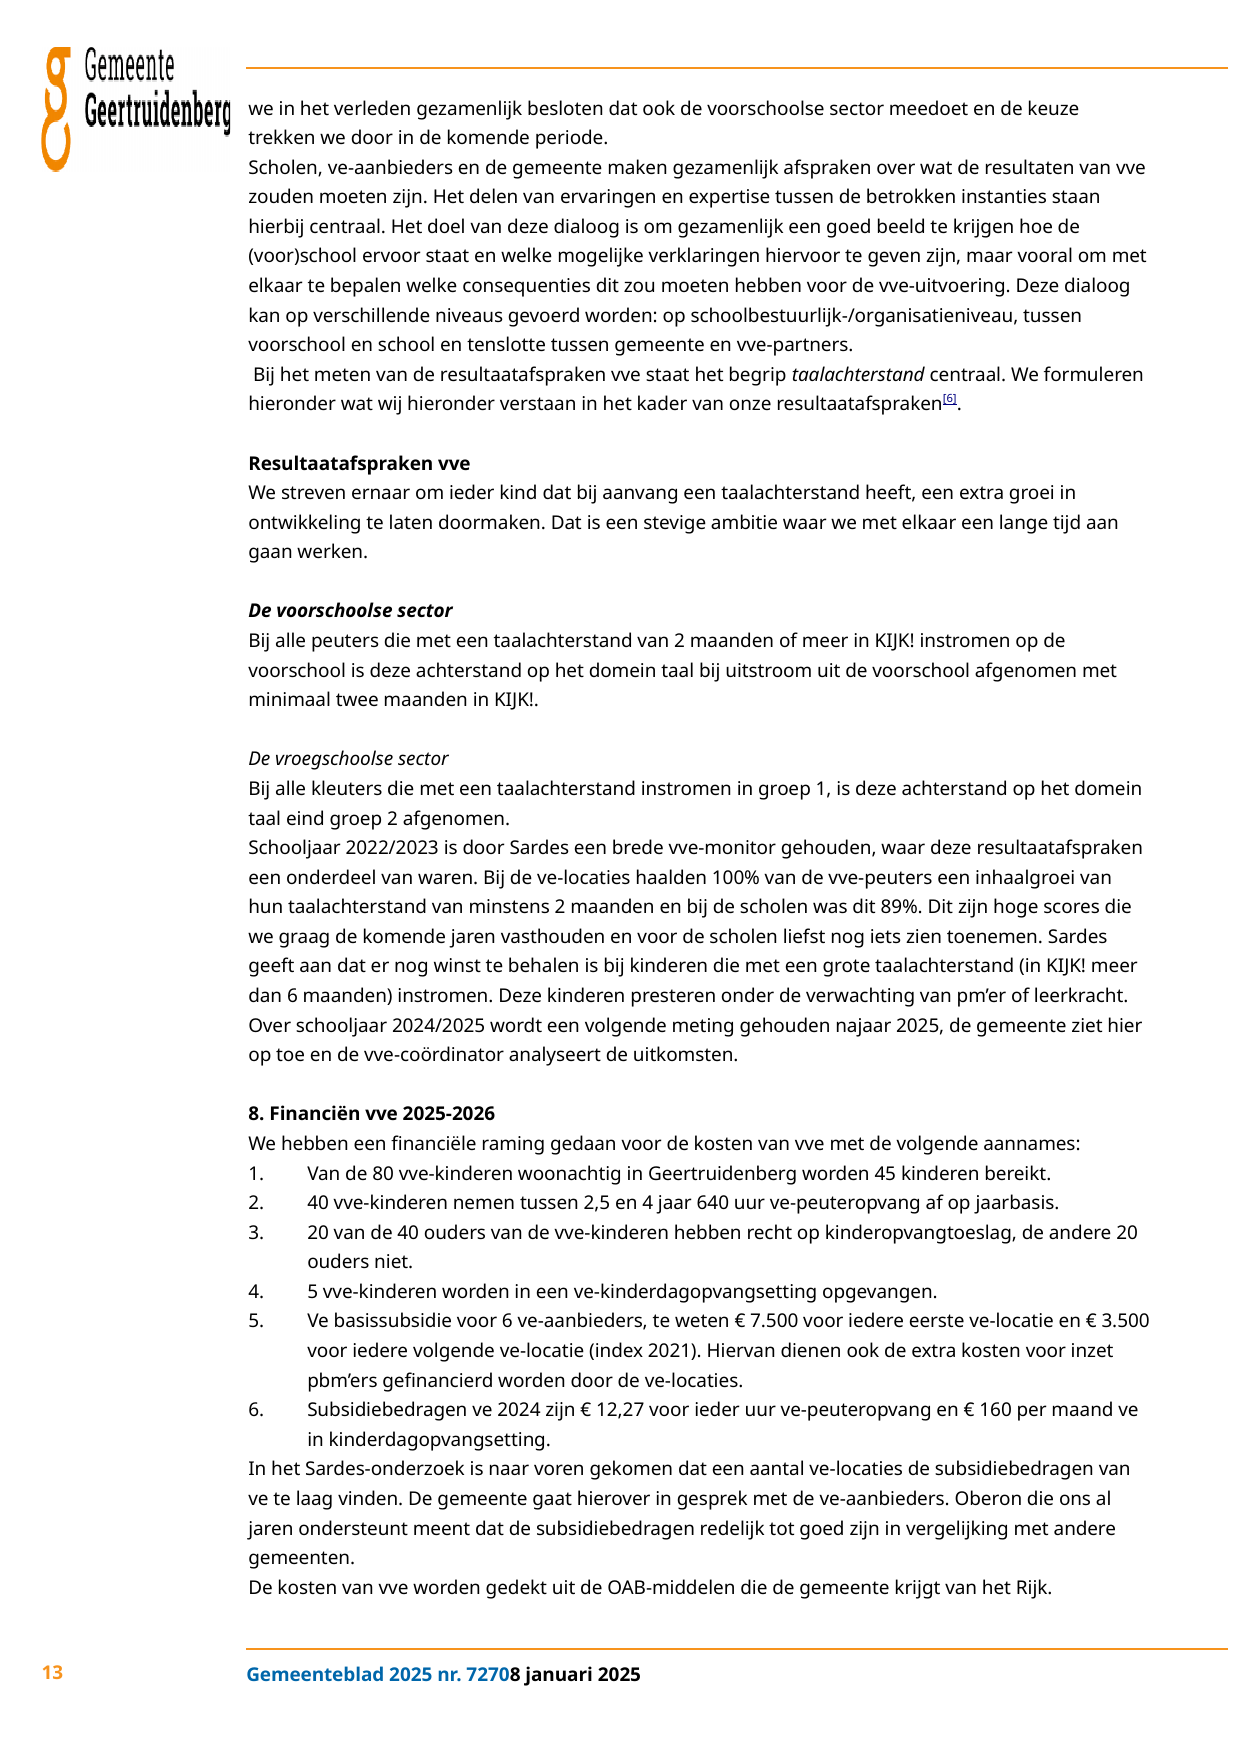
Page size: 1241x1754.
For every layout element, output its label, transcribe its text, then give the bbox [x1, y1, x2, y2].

text In het Sardes-onderzoek is naar voren gekomen dat een aantal ve-locaties de subsidiebedragen van ve te laag vinden. De gemeente gaat hierover in gesprek met de ve-aanbieders. Oberon die ons al jaren ondersteunt meent dat de subsidiebedragen redelijk tot goed zijn in vergelijking met andere gemeenten. [248, 1456, 1152, 1570]
text We hebben een financiële raming gedaan voor de kosten van vve met de volgende aannames: [248, 1130, 1152, 1156]
text De voorschoolse sector [248, 598, 1152, 623]
text Schooljaar 2022/2023 is door Sardes een brede vve-monitor gehouden, waar deze resultaatafspraken een onderdeel van waren. Bij de ve-locaties haalden 100% van de vve-peuters een inhaalgroei van hun taalachterstand van minstens 2 maanden en bij de scholen was dit 89%. Dit zijn hoge scores die we graag de komende jaren vasthouden en voor de scholen liefst nog iets zien toenemen. Sardes geeft aan dat er nog winst te behalen is bij kinderen die met een grote taalachterstand (in KIJK! meer dan 6 maanden) instromen. Deze kinderen presteren onder de verwachting van pm’er of leerkracht. Over schooljaar 2024/2025 wordt een volgende meting gehouden najaar 2025, de gemeente ziet hier op toe en de vve-coördinator analyseert de uitkomsten. [248, 834, 1152, 1067]
text Bij het meten van de resultaatafspraken vve staat het begrip taalachterstand centraal. We formuleren hieronder wat wij hieronder verstaan in het kader van onze resultaatafspraken[6]. [248, 361, 1152, 416]
list Ve basissubsidie voor 6 ve-aanbieders, te weten € 7.500 voor iedere eerste ve-locatie en € 3.500 voor iedere volgende ve-locatie (index 2021). Hiervan dienen ook de extra kosten voor inzet pbm’ers gefinancierd worden door de ve-locaties. [248, 1308, 1152, 1393]
list 40 vve-kinderen nemen tussen 2,5 en 4 jaar 640 uur ve-peuteropvang af op jaarbasis. [248, 1189, 1152, 1215]
text We streven ernaar om ieder kind dat bij aanvang een taalachterstand heeft, een extra groei in ontwikkeling te laten doormaken. Dat is een stevige ambitie waar we met elkaar een lange tijd aan gaan werken. [248, 479, 1152, 564]
text we in het verleden gezamenlijk besloten dat ook de voorschoolse sector meedoet en de keuze trekken we door in de komende periode. [248, 95, 1152, 150]
text Bij alle kleuters die met een taalachterstand instromen in groep 1, is deze achterstand op het domein taal eind groep 2 afgenomen. [248, 775, 1152, 831]
text Bij alle peuters die met een taalachterstand van 2 maanden of meer in KIJK! instromen op de voorschool is deze achterstand op het domein taal bij uitstroom uit de voorschool afgenomen met minimaal twee maanden in KIJK!. [248, 627, 1152, 712]
list Van de 80 vve-kinderen woonachtig in Geertruidenberg worden 45 kinderen bereikt. [248, 1160, 1152, 1186]
list 20 van de 40 ouders van de vve-kinderen hebben recht op kinderopvangtoeslag, de andere 20 ouders niet. [248, 1219, 1152, 1274]
text De kosten van vve worden gedekt uit de OAB-middelen die de gemeente krijgt van het Rijk. [248, 1574, 1152, 1600]
text Scholen, ve-aanbieders en de gemeente maken gezamenlijk afspraken over wat de resultaten van vve zouden moeten zijn. Het delen van ervaringen en expertise tussen de betrokken instanties staan hierbij centraal. Het doel van deze dialoog is om gezamenlijk een goed beeld te krijgen hoe de (voor)school ervoor staat en welke mogelijke verklaringen hiervoor te geven zijn, maar vooral om met elkaar te bepalen welke consequenties dit zou moeten hebben voor de vve-uitvoering. Deze dialoog kan op verschillende niveaus gevoerd worden: op schoolbestuurlijk-/organisatieniveau, tussen voorschool en school en tenslotte tussen gemeente en vve-partners. [248, 154, 1152, 357]
picture [41, 47, 231, 172]
list 5 vve-kinderen worden in een ve-kinderdagopvangsetting opgevangen. [248, 1278, 1152, 1304]
text Resultaatafspraken vve [248, 450, 1152, 476]
text 8. Financiën vve 2025-2026 [248, 1101, 1152, 1126]
list Subsidiebedragen ve 2024 zijn € 12,27 voor ieder uur ve-peuteropvang en € 160 per maand ve in kinderdagopvangsetting. [248, 1396, 1152, 1452]
text De vroegschoolse sector [248, 746, 1152, 771]
